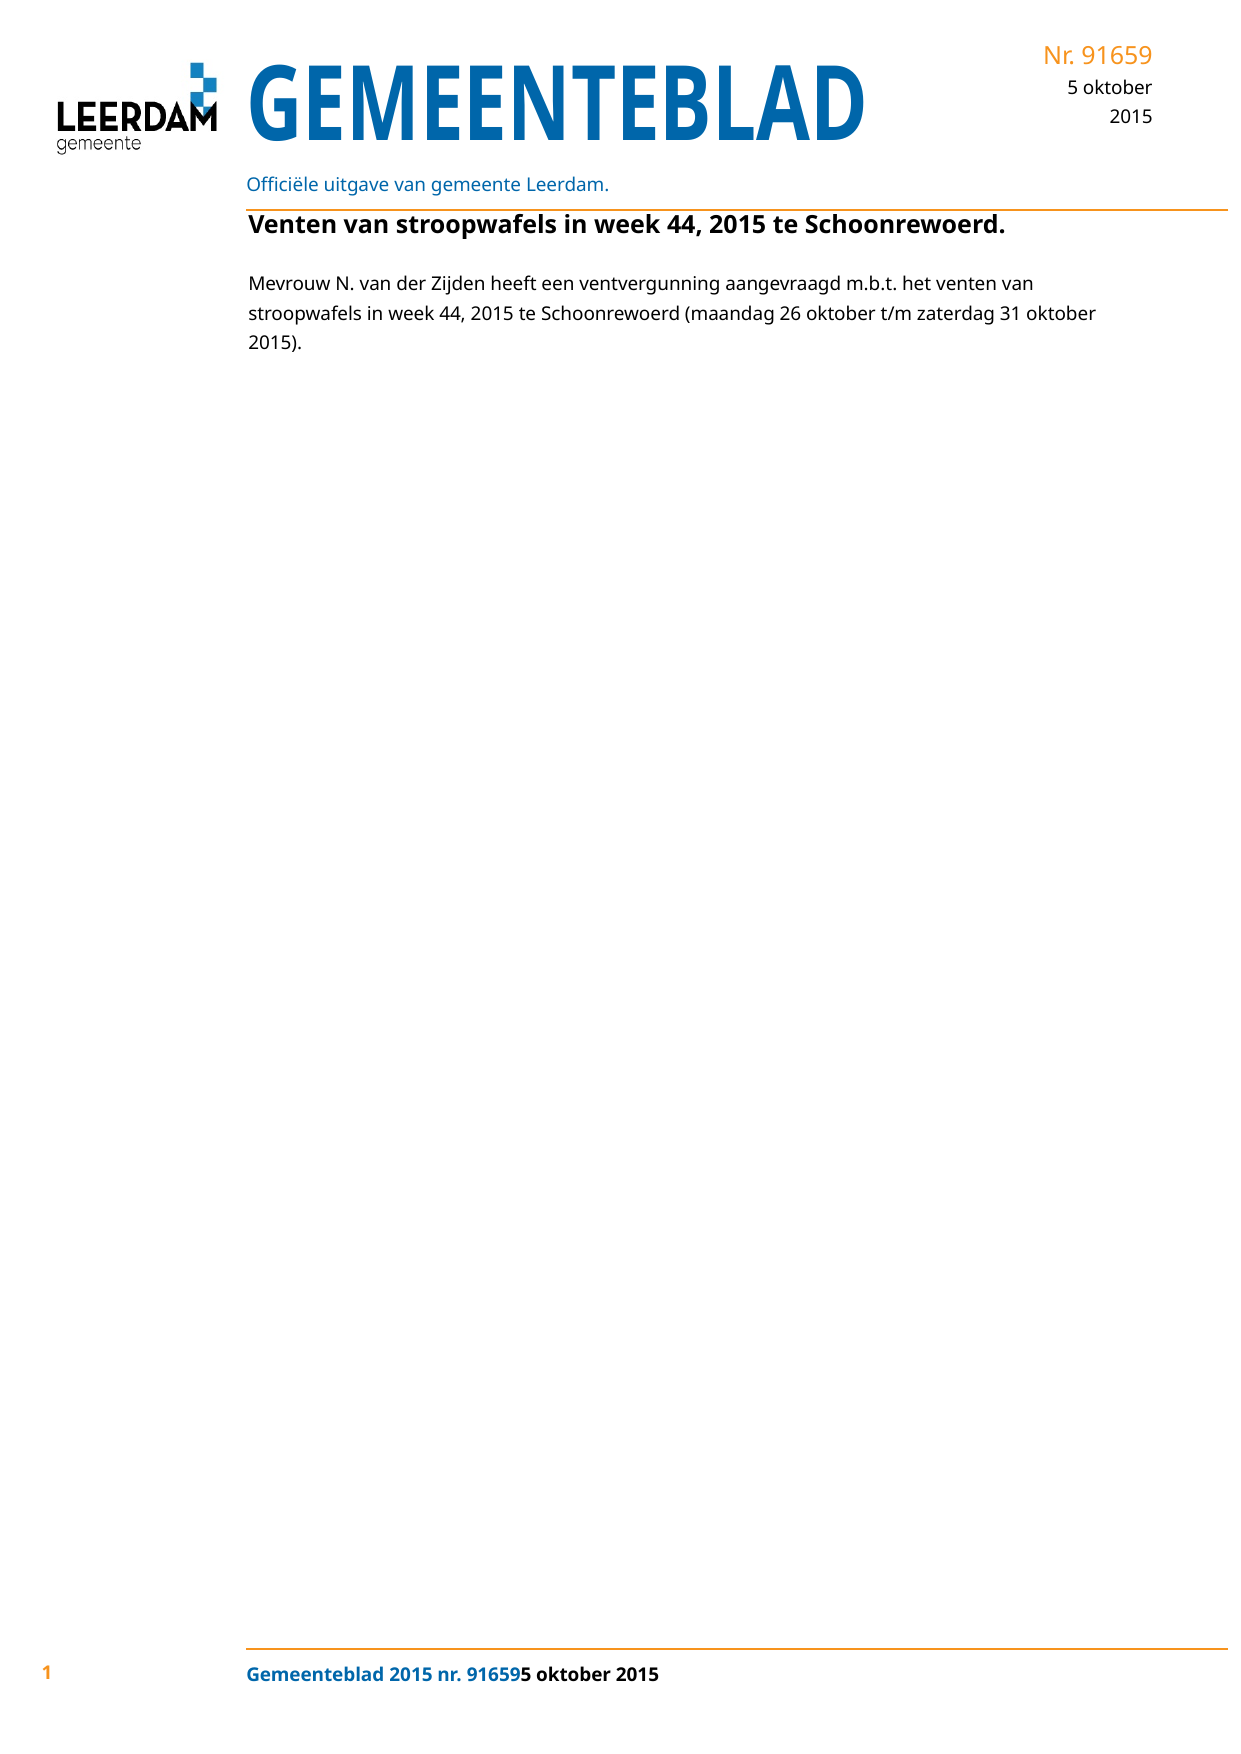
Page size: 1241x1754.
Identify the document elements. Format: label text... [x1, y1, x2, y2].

text Venten van stroopwafels in week 44, 2015 te Schoonrewoerd. [248, 211, 1152, 241]
text Mevrouw N. van der Zijden heeft een ventvergunning aangevraagd m.b.t. het venten van stroopwafels in week 44, 2015 te Schoonrewoerd (maandag 26 oktober t/m zaterdag 31 oktober 2015). [248, 270, 1152, 355]
picture [41, 47, 231, 172]
